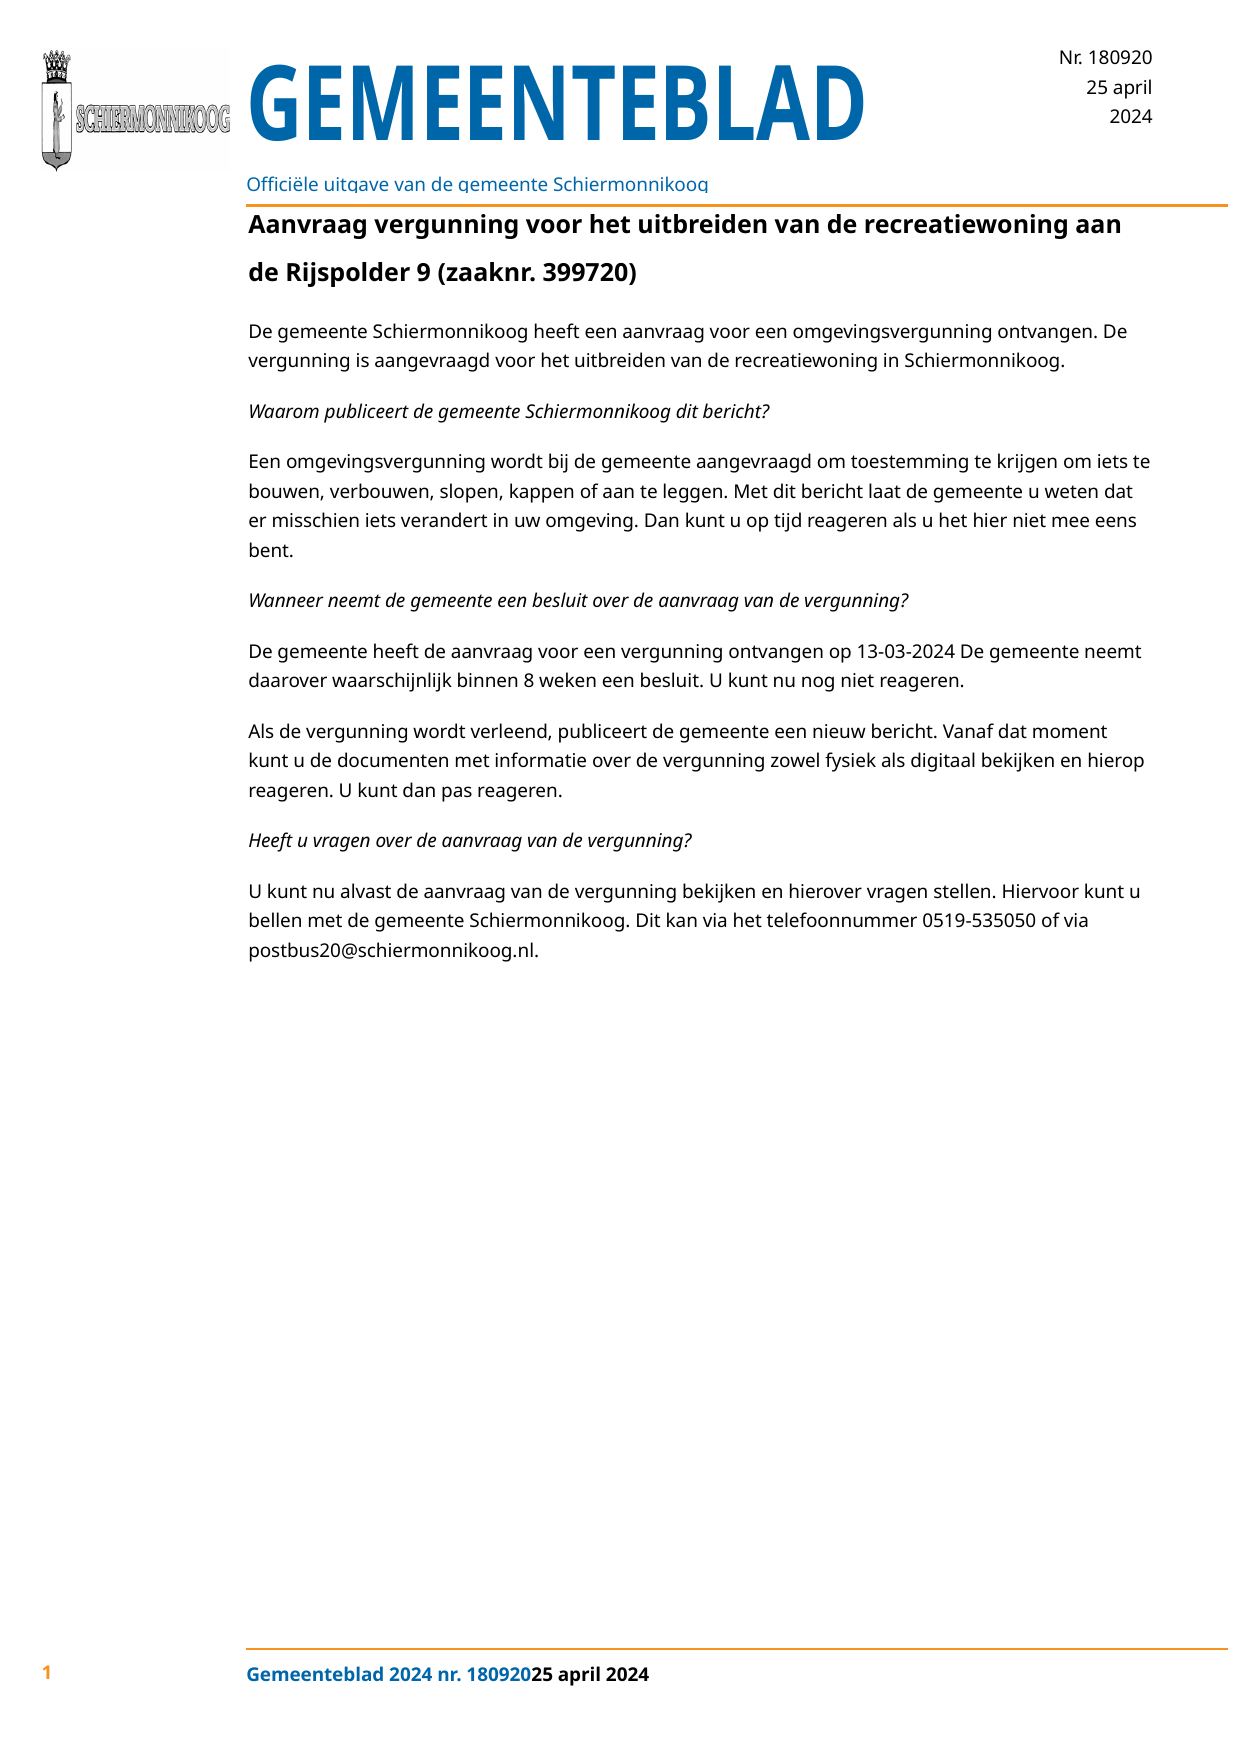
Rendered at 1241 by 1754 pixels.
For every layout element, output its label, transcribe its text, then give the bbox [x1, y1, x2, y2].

text Een omgevingsvergunning wordt bij de gemeente aangevraagd om toestemming te krijgen om iets te bouwen, verbouwen, slopen, kappen of aan te leggen. Met dit bericht laat de gemeente u weten dat er misschien iets verandert in uw omgeving. Dan kunt u op tijd reageren als u het hier niet mee eens bent. [248, 448, 1152, 563]
text Heeft u vragen over de aanvraag van de vergunning? [248, 827, 1152, 853]
text De gemeente heeft de aanvraag voor een vergunning ontvangen op 13-03-2024 De gemeente neemt daarover waarschijnlijk binnen 8 weken een besluit. U kunt nu nog niet reageren. [248, 638, 1152, 693]
text De gemeente Schiermonnikoog heeft een aanvraag voor een omgevingsvergunning ontvangen. De vergunning is aangevraagd voor het uitbreiden van de recreatiewoning in Schiermonnikoog. [248, 318, 1152, 373]
text U kunt nu alvast de aanvraag van de vergunning bekijken en hierover vragen stellen. Hiervoor kunt u bellen met de gemeente Schiermonnikoog. Dit kan via het telefoonnummer 0519-535050 of via postbus20@schiermonnikoog.nl. [248, 878, 1152, 963]
text Wanneer neemt de gemeente een besluit over de aanvraag van de vergunning? [248, 587, 1152, 613]
text Als de vergunning wordt verleend, publiceert de gemeente een nieuw bericht. Vanaf dat moment kunt u de documenten met informatie over de vergunning zowel fysiek als digitaal bekijken en hierop reageren. U kunt dan pas reageren. [248, 718, 1152, 803]
picture [41, 47, 231, 172]
text Aanvraag vergunning voor het uitbreiden van de recreatiewoning aan de Rijspolder 9 (zaaknr. 399720) [248, 207, 1152, 288]
text Waarom publiceert de gemeente Schiermonnikoog dit bericht? [248, 398, 1152, 424]
